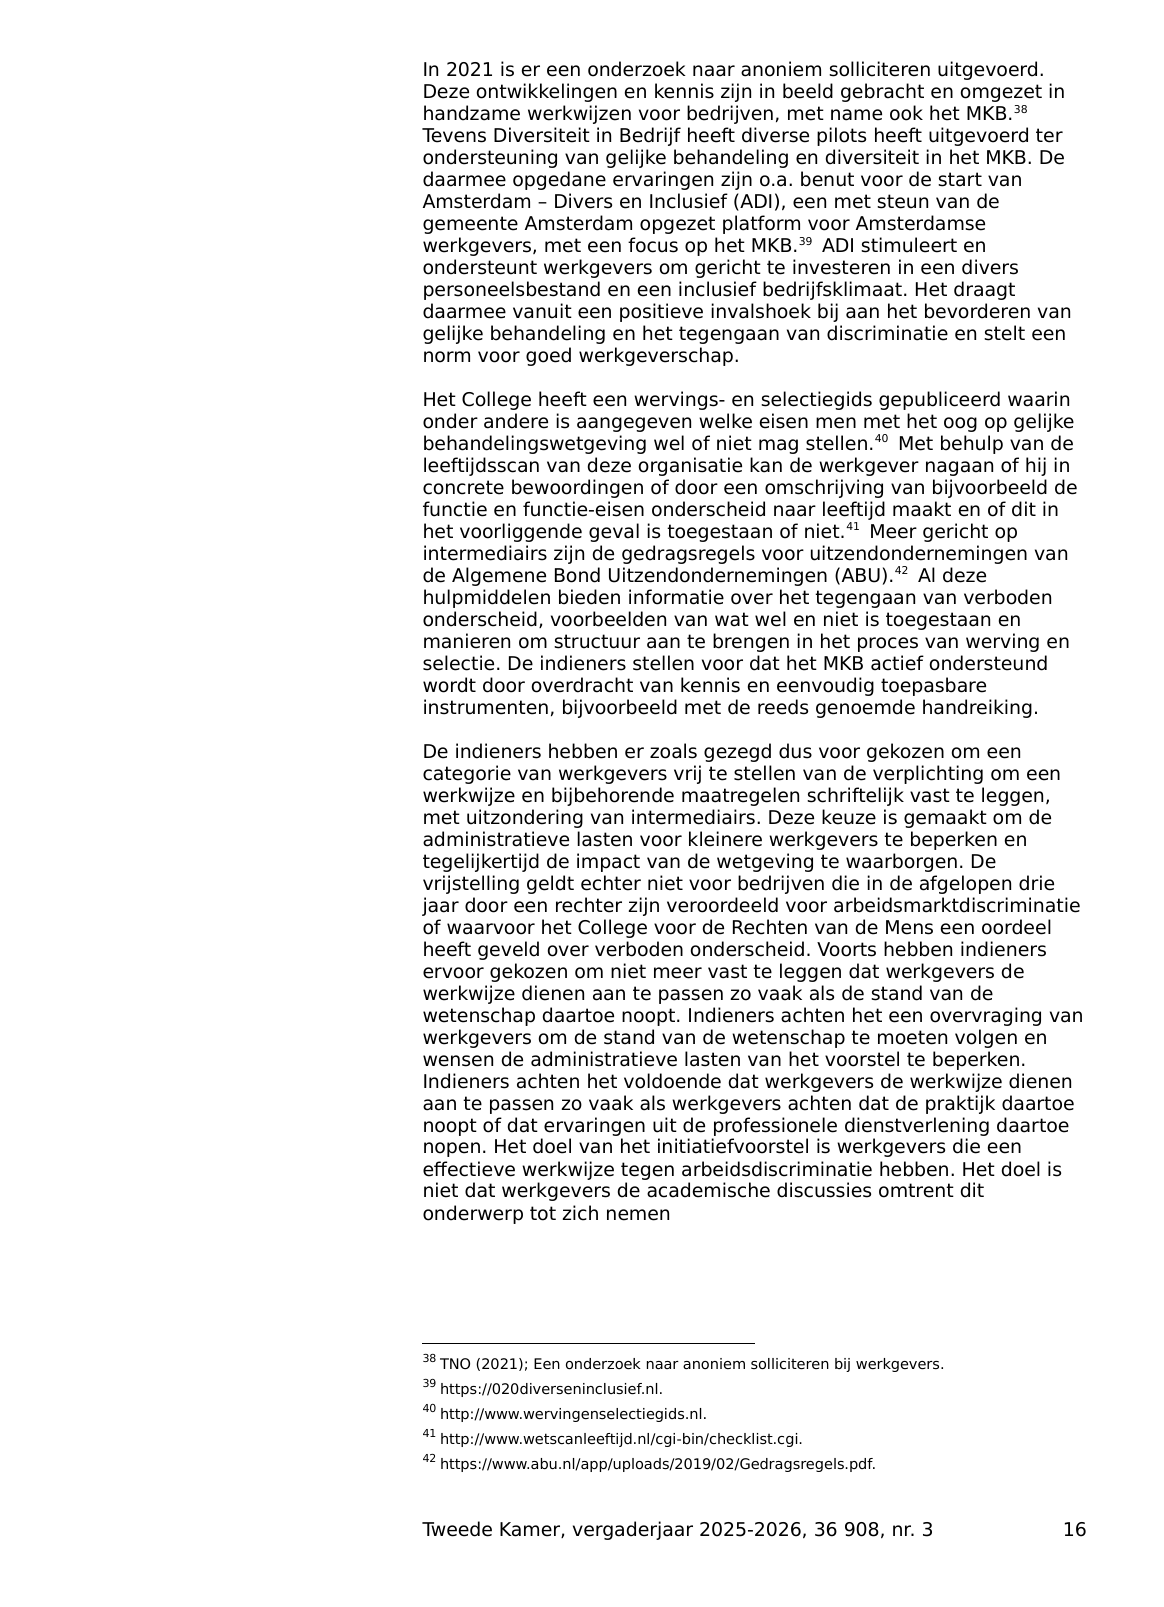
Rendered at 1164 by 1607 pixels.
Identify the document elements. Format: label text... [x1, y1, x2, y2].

text De indieners hebben er zoals gezegd dus voor gekozen om een categorie van werkgevers vrij te stellen van de verplichting om een werkwijze en bijbehorende maatregelen schriftelijk vast te leggen, met uitzondering van intermediairs. Deze keuze is gemaakt om de administratieve lasten voor kleinere werkgevers te beperken en tegelijkertijd de impact van de wetgeving te waarborgen. De vrijstelling geldt echter niet voor bedrijven die in de afgelopen drie jaar door een rechter zijn veroordeeld voor arbeidsmarktdiscriminatie of waarvoor het College voor de Rechten van de Mens een oordeel heeft geveld over verboden onderscheid. Voorts hebben indieners ervoor gekozen om niet meer vast te leggen dat werkgevers de werkwijze dienen aan te passen zo vaak als de stand van de wetenschap daartoe noopt. Indieners achten het een overvraging van werkgevers om de stand van de wetenschap te moeten volgen en wensen de administratieve lasten van het voorstel te beperken. Indieners achten het voldoende dat werkgevers de werkwijze dienen aan te passen zo vaak als werkgevers achten dat de praktijk daartoe noopt of dat ervaringen uit de professionele dienstverlening daartoe nopen. Het doel van het initiatiefvoorstel is werkgevers die een effectieve werkwijze tegen arbeidsdiscriminatie hebben. Het doel is niet dat werkgevers de academische discussies omtrent dit onderwerp tot zich nemen [422, 741, 1087, 1224]
text https://020diverseninclusief.nl. [422, 1377, 1087, 1399]
text In 2021 is er een onderzoek naar anoniem solliciteren uitgevoerd. Deze ontwikkelingen en kennis zijn in beeld gebracht en omgezet in handzame werkwijzen voor bedrijven, met name ook het MKB. Tevens Diversiteit in Bedrijf heeft diverse pilots heeft uitgevoerd ter ondersteuning van gelijke behandeling en diversiteit in het MKB. De daarmee opgedane ervaringen zijn o.a. benut voor de start van Amsterdam – Divers en Inclusief (ADI), een met steun van de gemeente Amsterdam opgezet platform voor Amsterdamse werkgevers, met een focus op het MKB. ADI stimuleert en ondersteunt werkgevers om gericht te investeren in een divers personeelsbestand en een inclusief bedrijfsklimaat. Het draagt daarmee vanuit een positieve invalshoek bij aan het bevorderen van gelijke behandeling en het tegengaan van discriminatie en stelt een norm voor goed werkgeverschap. [422, 59, 1087, 367]
text http://www.wervingenselectiegids.nl. [422, 1402, 1087, 1424]
text TNO (2021); Een onderzoek naar anoniem solliciteren bij werkgevers. [422, 1352, 1087, 1374]
text http://www.wetscanleeftijd.nl/cgi-bin/checklist.cgi. [422, 1427, 1087, 1449]
text Het College heeft een wervings- en selectiegids gepubliceerd waarin onder andere is aangegeven welke eisen men met het oog op gelijke behandelingswetgeving wel of niet mag stellen. Met behulp van de leeftijdsscan van deze organisatie kan de werkgever nagaan of hij in concrete bewoordingen of door een omschrijving van bijvoorbeeld de functie en functie-eisen onderscheid naar leeftijd maakt en of dit in het voorliggende geval is toegestaan of niet. Meer gericht op intermediairs zijn de gedragsregels voor uitzendondernemingen van de Algemene Bond Uitzendondernemingen (ABU). Al deze hulpmiddelen bieden informatie over het tegengaan van verboden onderscheid, voorbeelden van wat wel en niet is toegestaan en manieren om structuur aan te brengen in het proces van werving en selectie. De indieners stellen voor dat het MKB actief ondersteund wordt door overdracht van kennis en eenvoudig toepasbare instrumenten, bijvoorbeeld met de reeds genoemde handreiking. [422, 389, 1087, 719]
text https://www.abu.nl/app/uploads/2019/02/Gedragsregels.pdf. [422, 1452, 1087, 1474]
